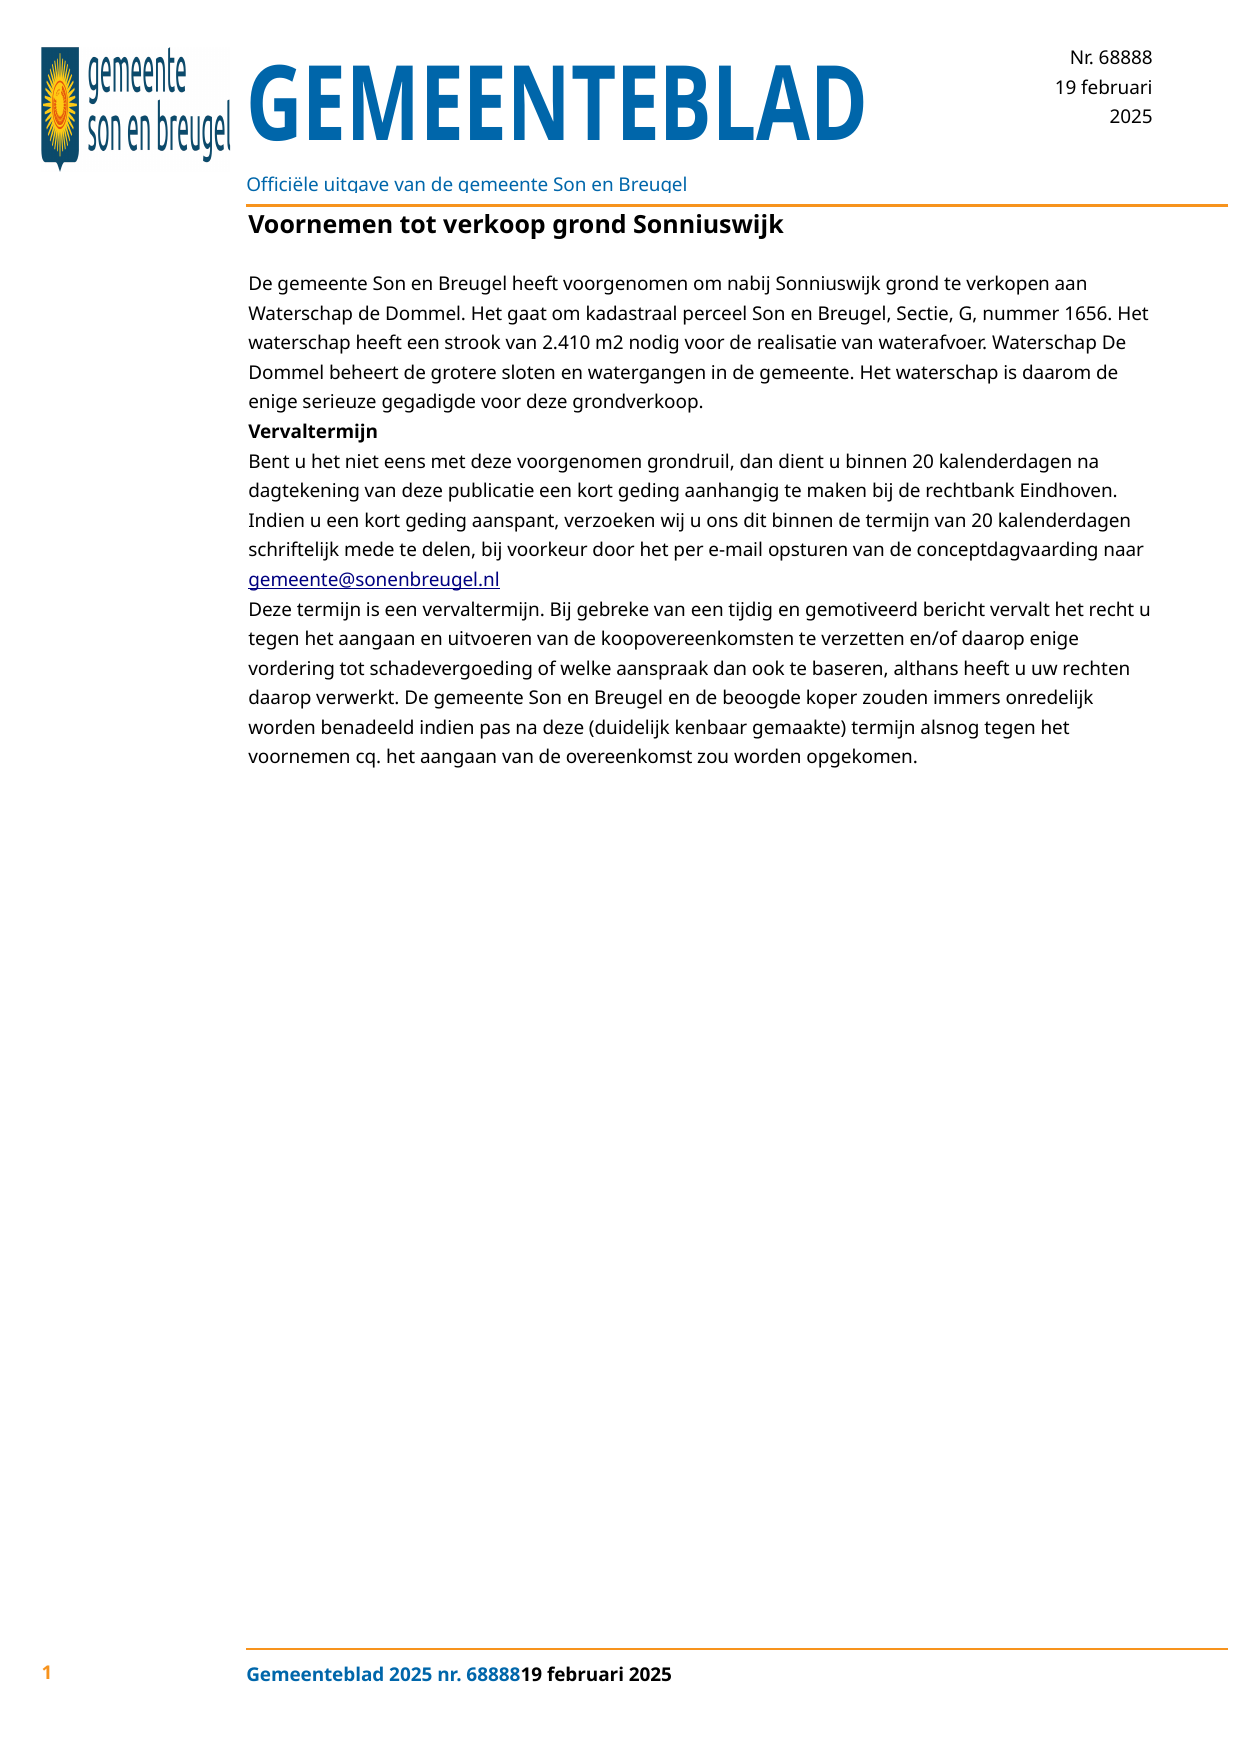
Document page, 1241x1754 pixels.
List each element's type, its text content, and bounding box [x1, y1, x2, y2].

picture [41, 47, 231, 172]
text De gemeente Son en Breugel heeft voorgenomen om nabij Sonniuswijk grond te verkopen aan Waterschap de Dommel. Het gaat om kadastraal perceel Son en Breugel, Sectie, G, nummer 1656. Het waterschap heeft een strook van 2.410 m2 nodig voor de realisatie van waterafvoer. Waterschap De Dommel beheert de grotere sloten en watergangen in de gemeente. Het waterschap is daarom de enige serieuze gegadigde voor deze grondverkoop. [248, 270, 1152, 414]
text Bent u het niet eens met deze voorgenomen grondruil, dan dient u binnen 20 kalenderdagen na dagtekening van deze publicatie een kort geding aanhangig te maken bij de rechtbank Eindhoven. Indien u een kort geding aanspant, verzoeken wij u ons dit binnen de termijn van 20 kalenderdagen schriftelijk mede te delen, bij voorkeur door het per e-mail opsturen van de conceptdagvaarding naar gemeente@sonenbreugel.nl [248, 448, 1152, 592]
text Voornemen tot verkoop grond Sonniuswijk [248, 207, 1152, 241]
text Deze termijn is een vervaltermijn. Bij gebreke van een tijdig en gemotiveerd bericht vervalt het recht u tegen het aangaan en uitvoeren van de koopovereenkomsten te verzetten en/of daarop enige vordering tot schadevergoeding of welke aanspraak dan ook te baseren, althans heeft u uw rechten daarop verwerkt. De gemeente Son en Breugel en de beoogde koper zouden immers onredelijk worden benadeeld indien pas na deze (duidelijk kenbaar gemaakte) termijn alsnog tegen het voornemen cq. het aangaan van de overeenkomst zou worden opgekomen. [248, 596, 1152, 769]
text Vervaltermijn [248, 418, 1152, 444]
